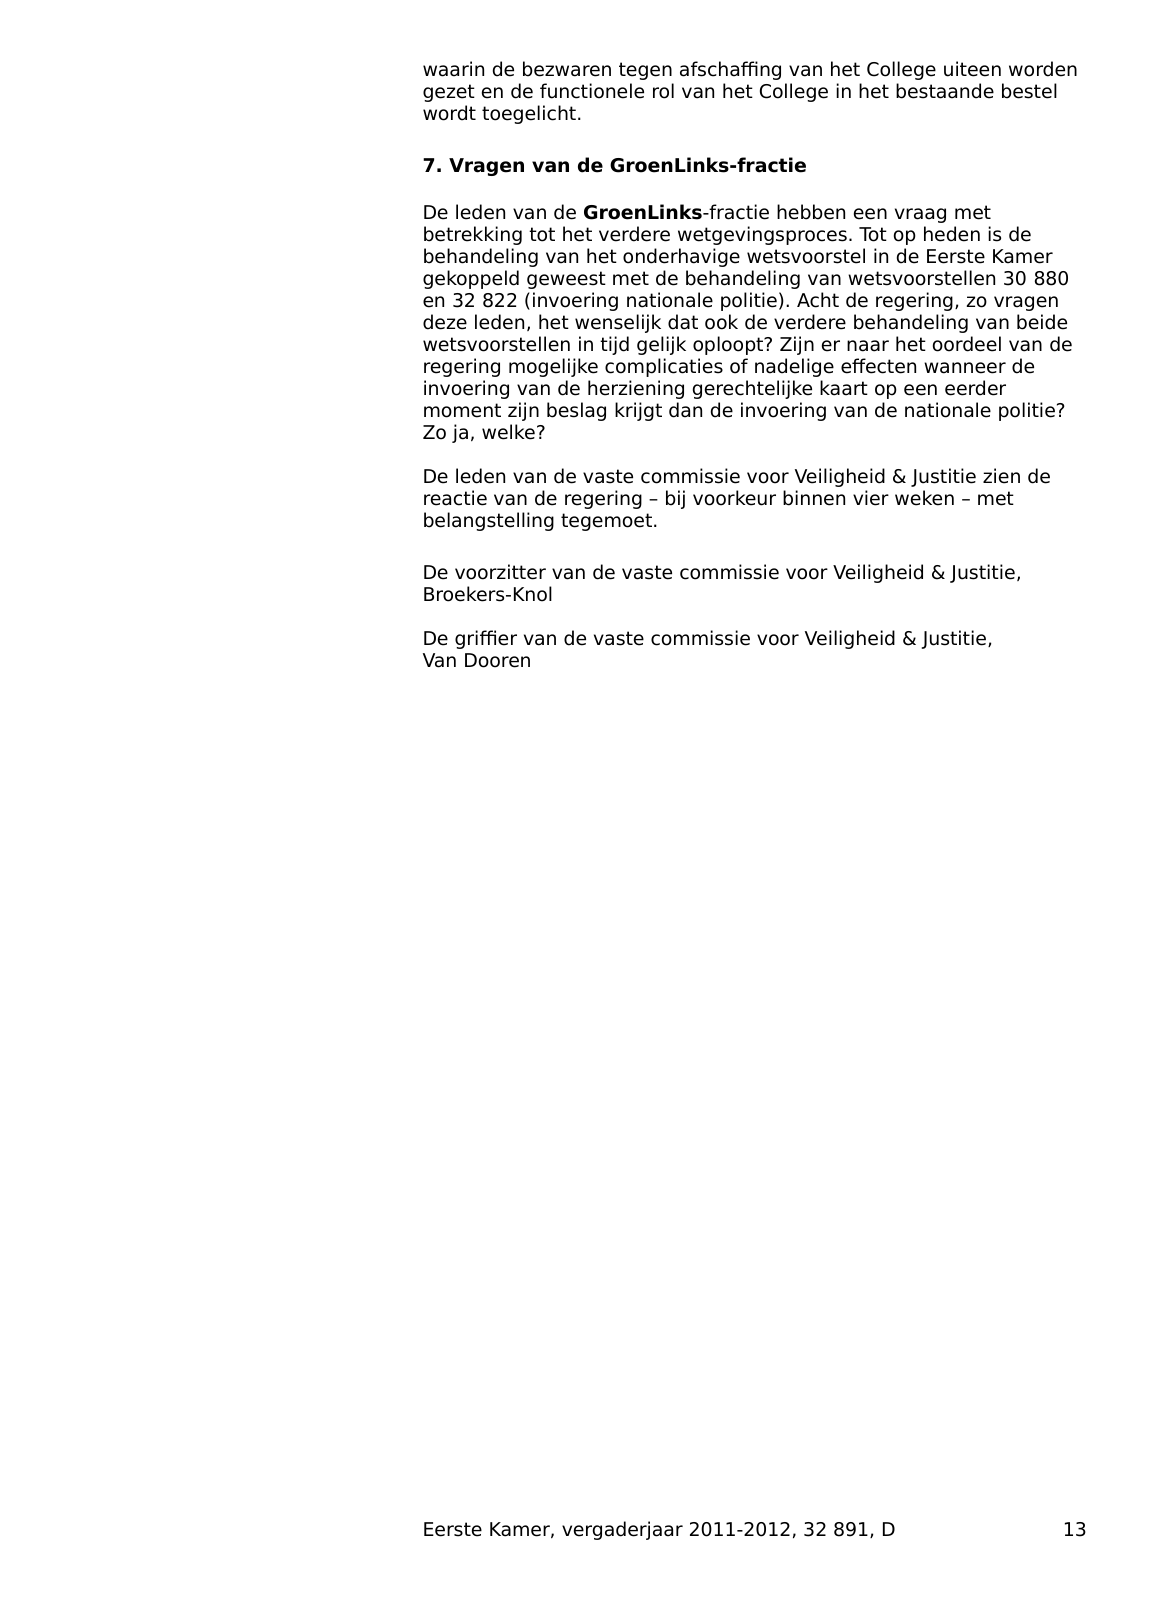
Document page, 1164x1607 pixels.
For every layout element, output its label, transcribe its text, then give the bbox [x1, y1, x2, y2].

text De leden van de GroenLinks-fractie hebben een vraag met betrekking tot het verdere wetgevingsproces. Tot op heden is de behandeling van het onderhavige wetsvoorstel in de Eerste Kamer gekoppeld geweest met de behandeling van wetsvoorstellen 30 880 en 32 822 (invoering nationale politie). Acht de regering, zo vragen deze leden, het wenselijk dat ook de verdere behandeling van beide wetsvoorstellen in tijd gelijk oploopt? Zijn er naar het oordeel van de regering mogelijke complicaties of nadelige effecten wanneer de invoering van de herziening gerechtelijke kaart op een eerder moment zijn beslag krijgt dan de invoering van de nationale politie? Zo ja, welke? [422, 202, 1087, 444]
text waarin de bezwaren tegen afschaffing van het College uiteen worden gezet en de functionele rol van het College in het bestaande bestel wordt toegelicht. [422, 59, 1087, 125]
text De voorzitter van de vaste commissie voor Veiligheid & Justitie, Broekers-Knol [422, 562, 1087, 606]
text De leden van de vaste commissie voor Veiligheid & Justitie zien de reactie van de regering – bij voorkeur binnen vier weken – met belangstelling tegemoet. [422, 466, 1087, 532]
text De griffier van de vaste commissie voor Veiligheid & Justitie, Van Dooren [422, 628, 1087, 672]
subtitle 7. Vragen van de GroenLinks-fractie [422, 155, 1087, 177]
